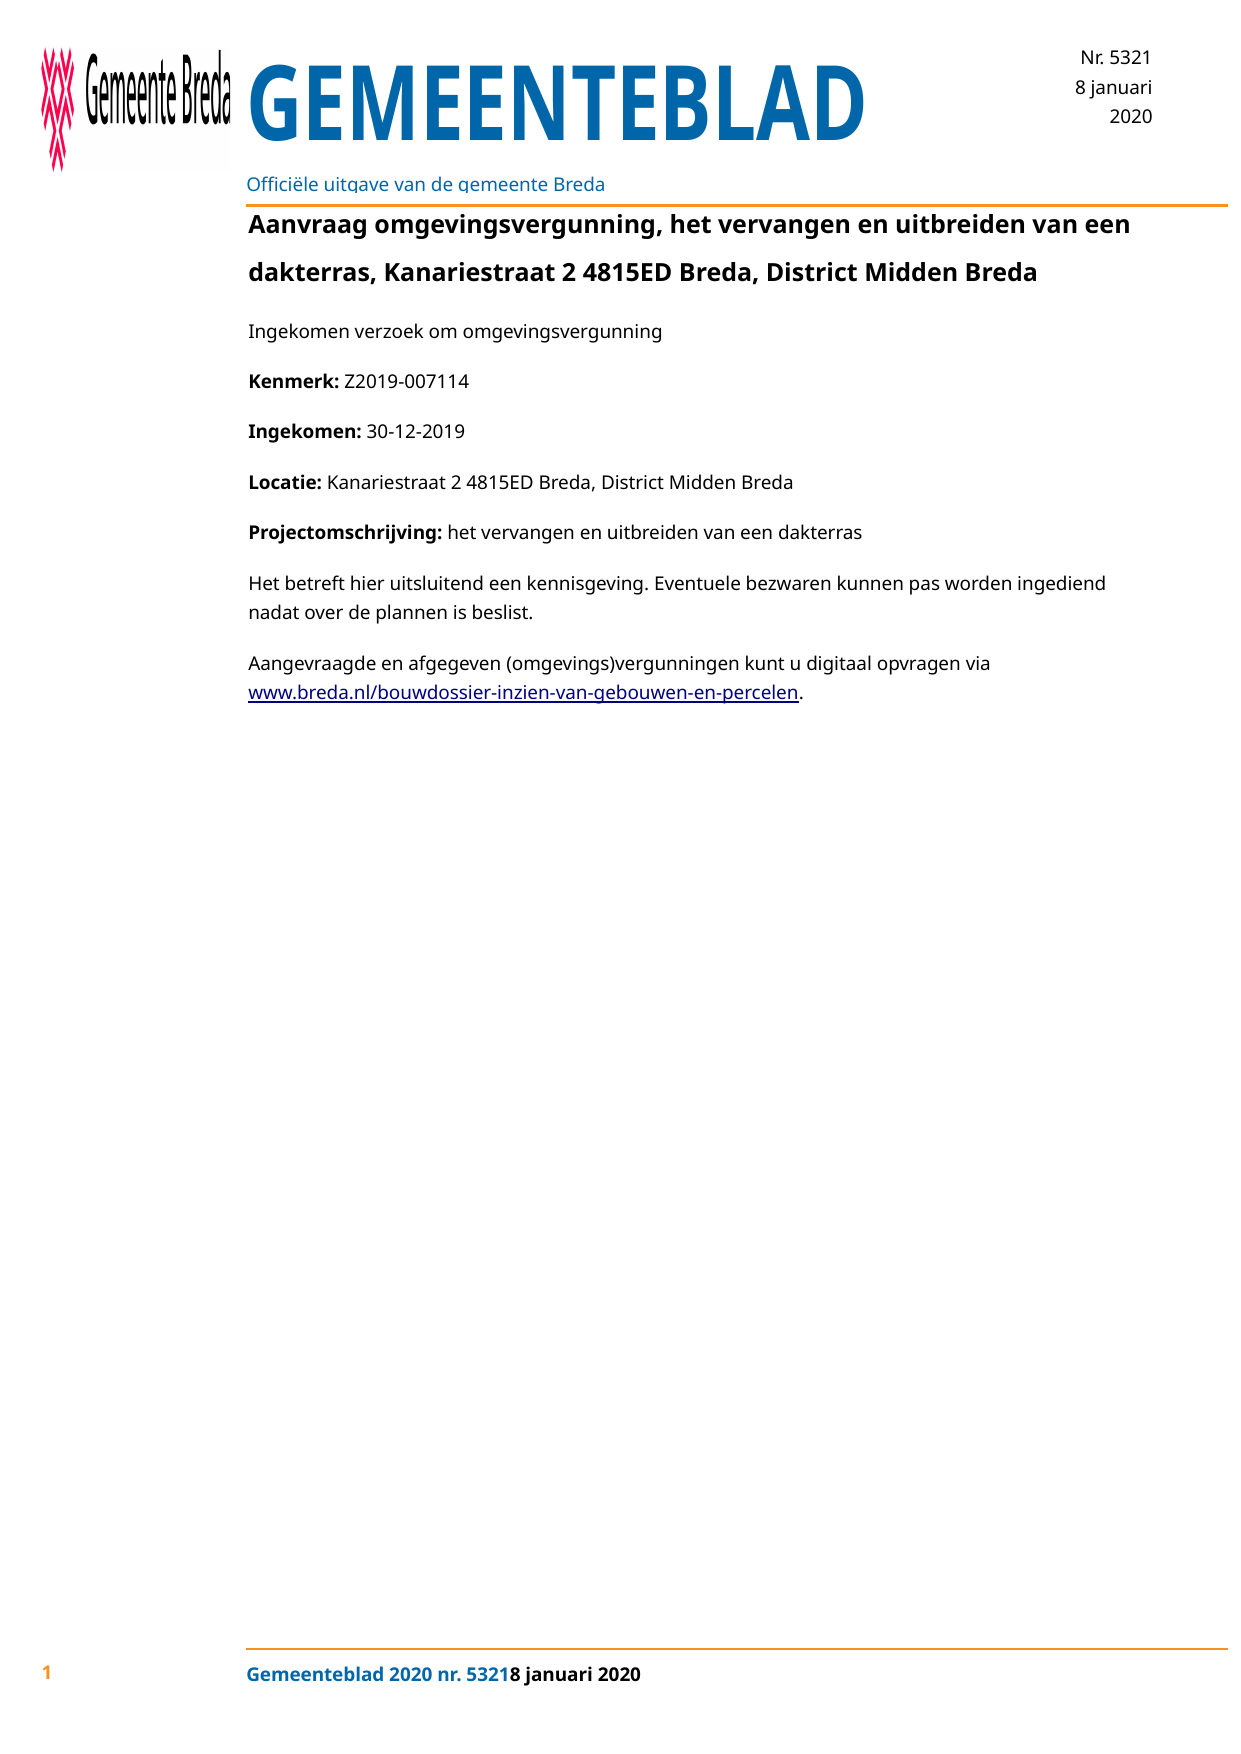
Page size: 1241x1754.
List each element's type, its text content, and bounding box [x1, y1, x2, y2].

text Ingekomen: 30-12-2019 [248, 419, 1152, 444]
text Het betreft hier uitsluitend een kennisgeving. Eventuele bezwaren kunnen pas worden ingediend nadat over de plannen is beslist. [248, 570, 1152, 625]
text Kenmerk: Z2019-007114 [248, 368, 1152, 394]
text Ingekomen verzoek om omgevingsvergunning [248, 318, 1152, 344]
text Aangevraagde en afgegeven (omgevings)vergunningen kunt u digitaal opvragen via www.breda.nl/bouwdossier-inzien-van-gebouwen-en-percelen. [248, 650, 1152, 705]
text Aanvraag omgevingsvergunning, het vervangen en uitbreiden van een dakterras, Kanariestraat 2 4815ED Breda, District Midden Breda [248, 207, 1152, 288]
text Locatie: Kanariestraat 2 4815ED Breda, District Midden Breda [248, 469, 1152, 495]
text Projectomschrijving: het vervangen en uitbreiden van een dakterras [248, 519, 1152, 545]
picture [41, 47, 231, 172]
